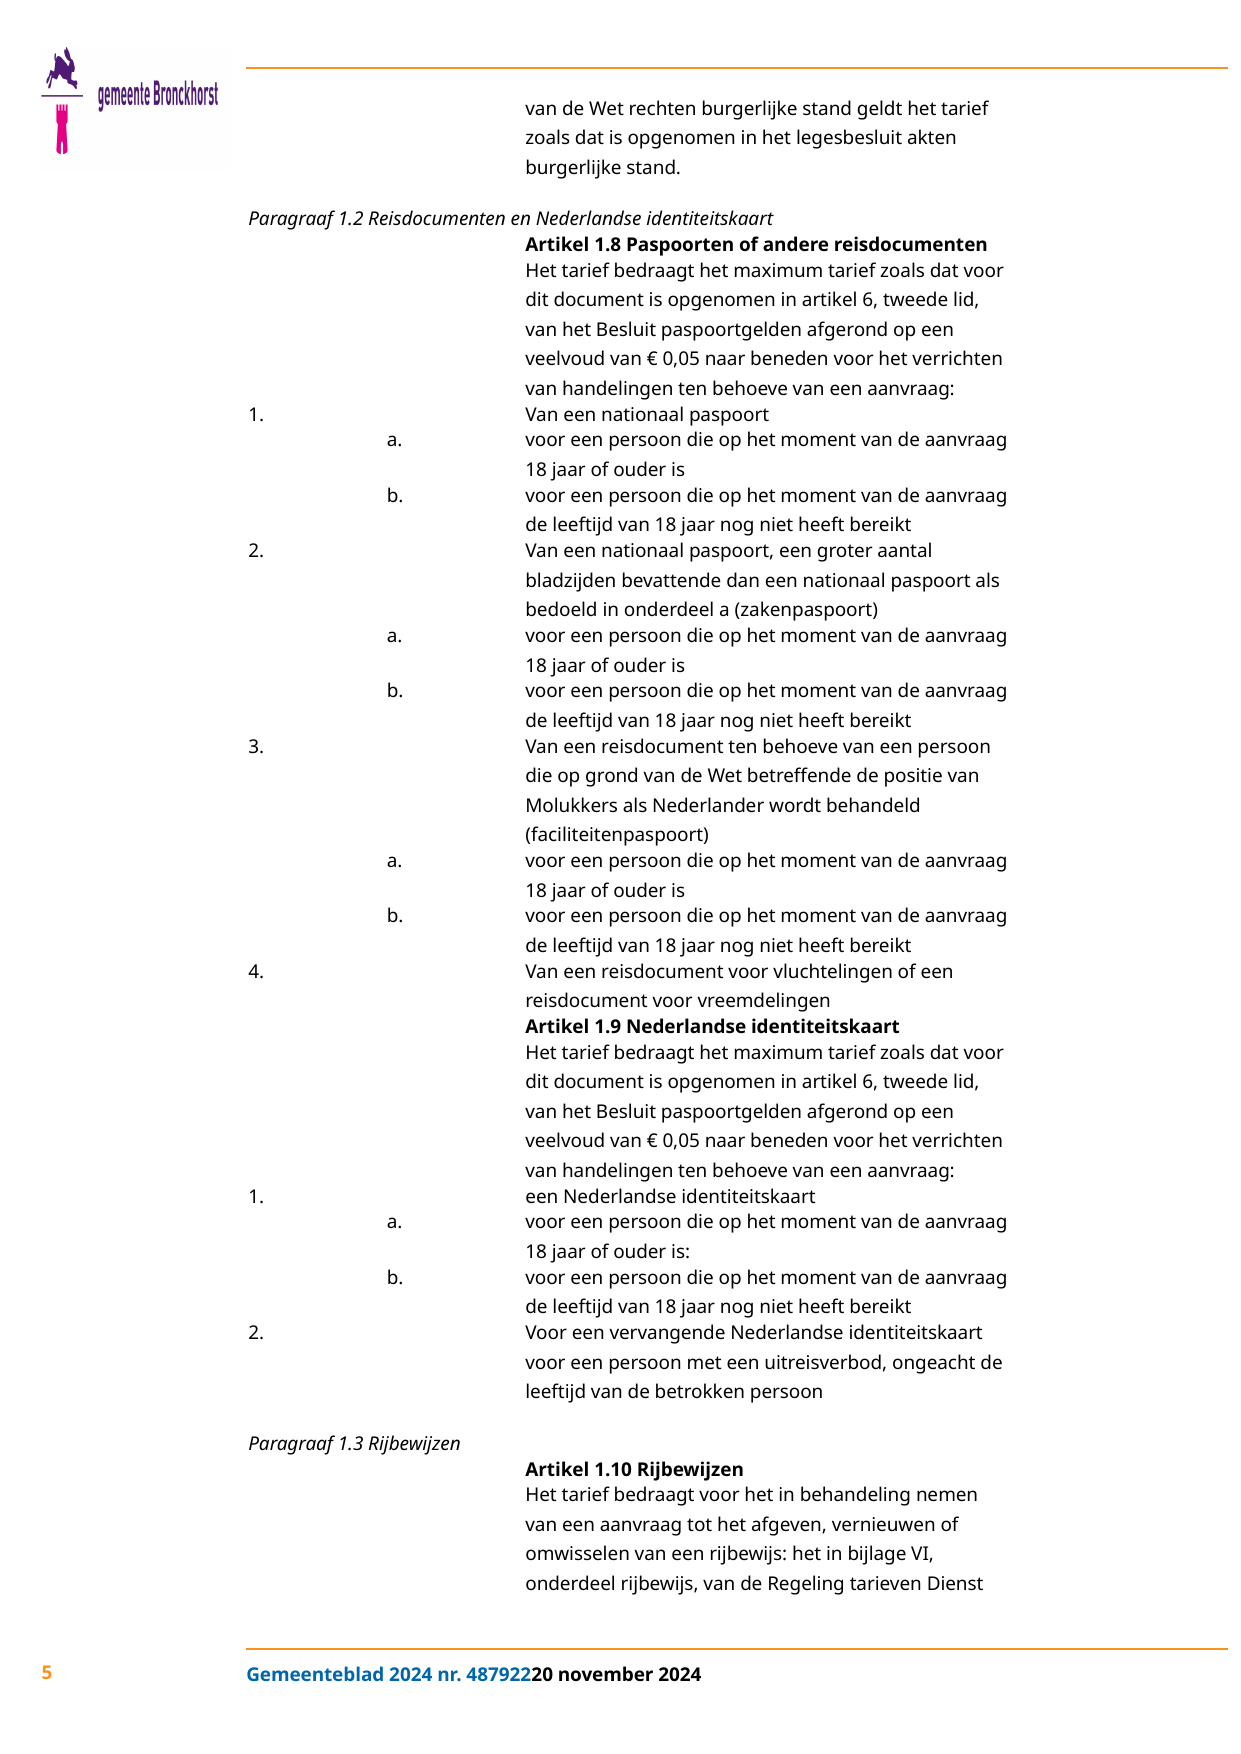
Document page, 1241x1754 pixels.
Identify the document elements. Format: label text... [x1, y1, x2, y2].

table_cell [248, 1209, 387, 1264]
table_cell [248, 427, 387, 482]
table_cell Paragraaf 1.3 Rijbewijzen [248, 1430, 1013, 1456]
table_cell [387, 958, 525, 1013]
table_cell [248, 847, 387, 903]
table_cell voor een persoon die op het moment van de aanvraag 18 jaar of ouder is [525, 847, 1013, 903]
table_cell [387, 733, 525, 847]
table_cell a. [387, 847, 525, 903]
table_cell [387, 1456, 525, 1481]
table_cell 4. [248, 958, 387, 1013]
table_cell [1013, 205, 1152, 231]
table_cell 2. [248, 1319, 387, 1404]
table_cell [1013, 427, 1152, 482]
table_cell 2. [248, 537, 387, 622]
picture [41, 47, 231, 172]
table_cell [387, 1183, 525, 1209]
table_cell 1. [248, 401, 387, 427]
table_cell [1013, 847, 1152, 903]
table_cell [387, 537, 525, 622]
table_cell [1013, 180, 1152, 205]
table_cell [248, 1039, 387, 1183]
table_cell [1013, 401, 1152, 427]
table_cell voor een persoon die op het moment van de aanvraag 18 jaar of ouder is [525, 427, 1013, 482]
table_cell Artikel 1.10 Rijbewijzen [525, 1456, 1013, 1481]
table_cell een Nederlandse identiteitskaart [525, 1183, 1013, 1209]
table_cell [1013, 257, 1152, 401]
table_cell Het tarief bedraagt het maximum tarief zoals dat voor dit document is opgenomen in artikel 6, tweede lid, van het Besluit paspoortgelden afgerond op een veelvoud van € 0,05 naar beneden voor het verrichten van handelingen ten behoeve van een aanvraag: [525, 257, 1013, 401]
table_cell Van een nationaal paspoort, een groter aantal bladzijden bevattende dan een nationaal paspoort als bedoeld in onderdeel a (zakenpaspoort) [525, 537, 1013, 622]
table_cell [1013, 1456, 1152, 1481]
table_cell [387, 1039, 525, 1183]
table_cell [387, 180, 525, 205]
table_cell [525, 1404, 1013, 1430]
table_cell [1013, 678, 1152, 733]
table_cell Het tarief bedraagt het maximum tarief zoals dat voor dit document is opgenomen in artikel 6, tweede lid, van het Besluit paspoortgelden afgerond op een veelvoud van € 0,05 naar beneden voor het verrichten van handelingen ten behoeve van een aanvraag: [525, 1039, 1013, 1183]
table_cell Artikel 1.9 Nederlandse identiteitskaart [525, 1013, 1013, 1039]
table_cell [1013, 1039, 1152, 1183]
table_cell [248, 1013, 387, 1039]
table_cell [1013, 1319, 1152, 1404]
table_cell [387, 401, 525, 427]
table_cell [1013, 903, 1152, 958]
table_cell Van een nationaal paspoort [525, 401, 1013, 427]
table_cell Het tarief bedraagt voor het in behandeling nemen van een aanvraag tot het afgeven, vernieuwen of omwisselen van een rijbewijs: het in bijlage VI, onderdeel rijbewijs, van de Regeling tarieven Dienst [525, 1481, 1013, 1596]
table_cell [248, 1404, 387, 1430]
table_cell [1013, 733, 1152, 847]
table_cell [387, 1481, 525, 1596]
table_cell 3. [248, 733, 387, 847]
table_cell [248, 622, 387, 677]
table_cell [387, 95, 525, 180]
table_cell Voor een vervangende Nederlandse identiteitskaart voor een persoon met een uitreisverbod, ongeacht de leeftijd van de betrokken persoon [525, 1319, 1013, 1404]
table_cell voor een persoon die op het moment van de aanvraag de leeftijd van 18 jaar nog niet heeft bereikt [525, 1264, 1013, 1319]
table_cell [248, 231, 387, 257]
table_cell [1013, 1404, 1152, 1430]
table_cell voor een persoon die op het moment van de aanvraag de leeftijd van 18 jaar nog niet heeft bereikt [525, 482, 1013, 537]
table_cell [1013, 958, 1152, 1013]
table_cell Paragraaf 1.2 Reisdocumenten en Nederlandse identiteitskaart [248, 205, 1013, 231]
table_cell voor een persoon die op het moment van de aanvraag 18 jaar of ouder is [525, 622, 1013, 677]
table_cell [525, 180, 1013, 205]
table_cell [387, 1404, 525, 1430]
table_cell [248, 678, 387, 733]
table_cell [248, 95, 387, 180]
table_cell [1013, 95, 1152, 180]
table_cell Van een reisdocument voor vluchtelingen of een reisdocument voor vreemdelingen [525, 958, 1013, 1013]
table_cell [387, 257, 525, 401]
table_cell Artikel 1.8 Paspoorten of andere reisdocumenten [525, 231, 1013, 257]
table_cell [387, 1319, 525, 1404]
table_cell [1013, 537, 1152, 622]
table_cell [248, 1481, 387, 1596]
table_cell b. [387, 1264, 525, 1319]
table_cell [248, 482, 387, 537]
table_cell a. [387, 427, 525, 482]
table_cell [1013, 1430, 1152, 1456]
table_cell [387, 231, 525, 257]
table_cell [248, 180, 387, 205]
table_cell [1013, 1481, 1152, 1596]
table_cell [1013, 1209, 1152, 1264]
table_cell 1. [248, 1183, 387, 1209]
table_cell b. [387, 482, 525, 537]
table_cell a. [387, 622, 525, 677]
table_cell van de Wet rechten burgerlijke stand geldt het tarief zoals dat is opgenomen in het legesbesluit akten burgerlijke stand. [525, 95, 1013, 180]
table_cell [248, 1456, 387, 1481]
table_cell b. [387, 678, 525, 733]
table_cell [1013, 1013, 1152, 1039]
table_cell b. [387, 903, 525, 958]
table_cell [1013, 231, 1152, 257]
table_cell [1013, 622, 1152, 677]
table_cell [1013, 482, 1152, 537]
table_cell [1013, 1264, 1152, 1319]
table_cell voor een persoon die op het moment van de aanvraag 18 jaar of ouder is: [525, 1209, 1013, 1264]
table_cell a. [387, 1209, 525, 1264]
table_cell voor een persoon die op het moment van de aanvraag de leeftijd van 18 jaar nog niet heeft bereikt [525, 903, 1013, 958]
table_cell Van een reisdocument ten behoeve van een persoon die op grond van de Wet betreffende de positie van Molukkers als Nederlander wordt behandeld (faciliteitenpaspoort) [525, 733, 1013, 847]
table_cell [1013, 1183, 1152, 1209]
table_cell [248, 1264, 387, 1319]
table_cell [387, 1013, 525, 1039]
table_cell [248, 903, 387, 958]
table_cell [248, 257, 387, 401]
table_cell voor een persoon die op het moment van de aanvraag de leeftijd van 18 jaar nog niet heeft bereikt [525, 678, 1013, 733]
